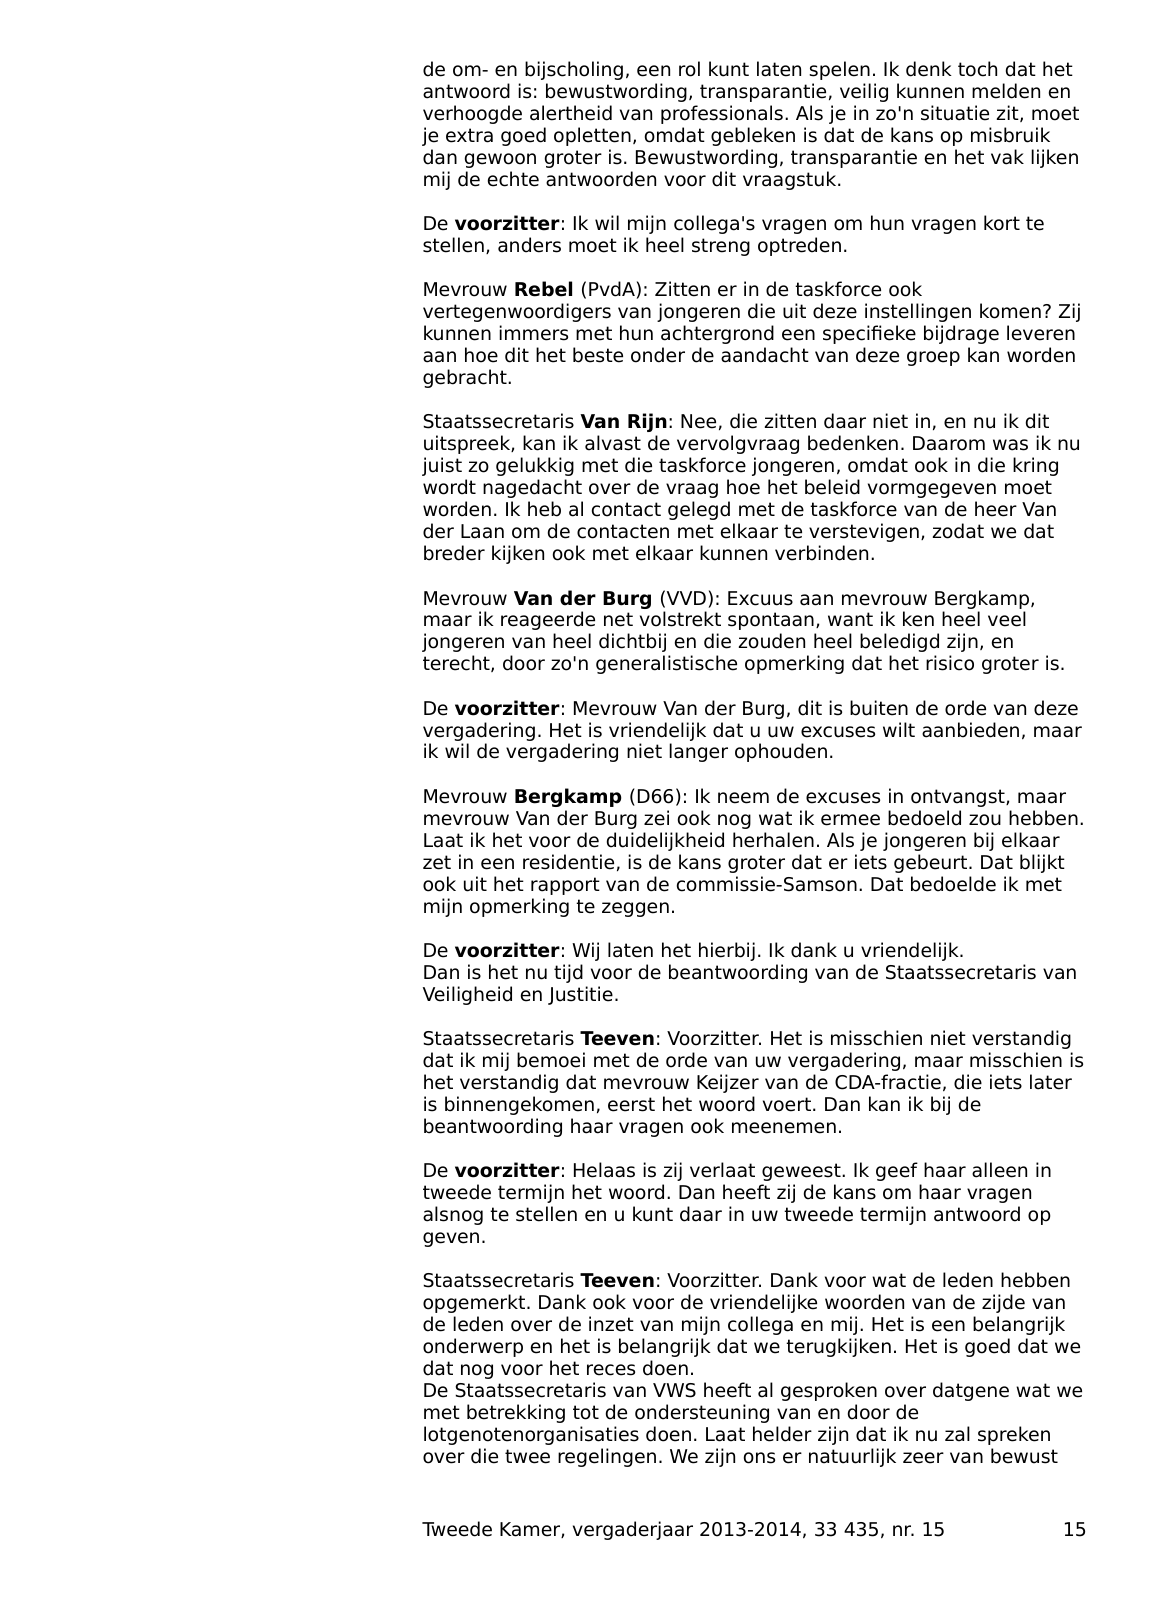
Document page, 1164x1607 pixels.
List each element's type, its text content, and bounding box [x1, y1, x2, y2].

text Dan is het nu tijd voor de beantwoording van de Staatssecretaris van Veiligheid en Justitie. [422, 962, 1087, 1006]
text Staatssecretaris Van Rijn: Nee, die zitten daar niet in, en nu ik dit uitspreek, kan ik alvast de vervolgvraag bedenken. Daarom was ik nu juist zo gelukkig met die taskforce jongeren, omdat ook in die kring wordt nagedacht over de vraag hoe het beleid vormgegeven moet worden. Ik heb al contact gelegd met de taskforce van de heer Van der Laan om de contacten met elkaar te verstevigen, zodat we dat breder kijken ook met elkaar kunnen verbinden. [422, 411, 1087, 565]
text De voorzitter: Ik wil mijn collega's vragen om hun vragen kort te stellen, anders moet ik heel streng optreden. [422, 213, 1087, 257]
text De voorzitter: Mevrouw Van der Burg, dit is buiten de orde van deze vergadering. Het is vriendelijk dat u uw excuses wilt aanbieden, maar ik wil de vergadering niet langer ophouden. [422, 697, 1087, 763]
text De voorzitter: Wij laten het hierbij. Ik dank u vriendelijk. [422, 940, 1087, 962]
text de om- en bijscholing, een rol kunt laten spelen. Ik denk toch dat het antwoord is: bewustwording, transparantie, veilig kunnen melden en verhoogde alertheid van professionals. Als je in zo'n situatie zit, moet je extra goed opletten, omdat gebleken is dat de kans op misbruik dan gewoon groter is. Bewustwording, transparantie en het vak lijken mij de echte antwoorden voor dit vraagstuk. [422, 59, 1087, 191]
text Staatssecretaris Teeven: Voorzitter. Het is misschien niet verstandig dat ik mij bemoei met de orde van uw vergadering, maar misschien is het verstandig dat mevrouw Keijzer van de CDA-fractie, die iets later is binnengekomen, eerst het woord voert. Dan kan ik bij de beantwoording haar vragen ook meenemen. [422, 1028, 1087, 1138]
text Mevrouw Rebel (PvdA): Zitten er in de taskforce ook vertegenwoordigers van jongeren die uit deze instellingen komen? Zij kunnen immers met hun achtergrond een specifieke bijdrage leveren aan hoe dit het beste onder de aandacht van deze groep kan worden gebracht. [422, 279, 1087, 389]
text De voorzitter: Helaas is zij verlaat geweest. Ik geef haar alleen in tweede termijn het woord. Dan heeft zij de kans om haar vragen alsnog te stellen en u kunt daar in uw tweede termijn antwoord op geven. [422, 1160, 1087, 1248]
text Mevrouw Van der Burg (VVD): Excuus aan mevrouw Bergkamp, maar ik reageerde net volstrekt spontaan, want ik ken heel veel jongeren van heel dichtbij en die zouden heel beledigd zijn, en terecht, door zo'n generalistische opmerking dat het risico groter is. [422, 587, 1087, 675]
text Mevrouw Bergkamp (D66): Ik neem de excuses in ontvangst, maar mevrouw Van der Burg zei ook nog wat ik ermee bedoeld zou hebben. Laat ik het voor de duidelijkheid herhalen. Als je jongeren bij elkaar zet in een residentie, is de kans groter dat er iets gebeurt. Dat blijkt ook uit het rapport van de commissie-Samson. Dat bedoelde ik met mijn opmerking te zeggen. [422, 786, 1087, 917]
text Staatssecretaris Teeven: Voorzitter. Dank voor wat de leden hebben opgemerkt. Dank ook voor de vriendelijke woorden van de zijde van de leden over de inzet van mijn collega en mij. Het is een belangrijk onderwerp en het is belangrijk dat we terugkijken. Het is goed dat we dat nog voor het reces doen. [422, 1270, 1087, 1380]
text De Staatssecretaris van VWS heeft al gesproken over datgene wat we met betrekking tot de ondersteuning van en door de lotgenotenorganisaties doen. Laat helder zijn dat ik nu zal spreken over die twee regelingen. We zijn ons er natuurlijk zeer van bewust [422, 1380, 1087, 1468]
